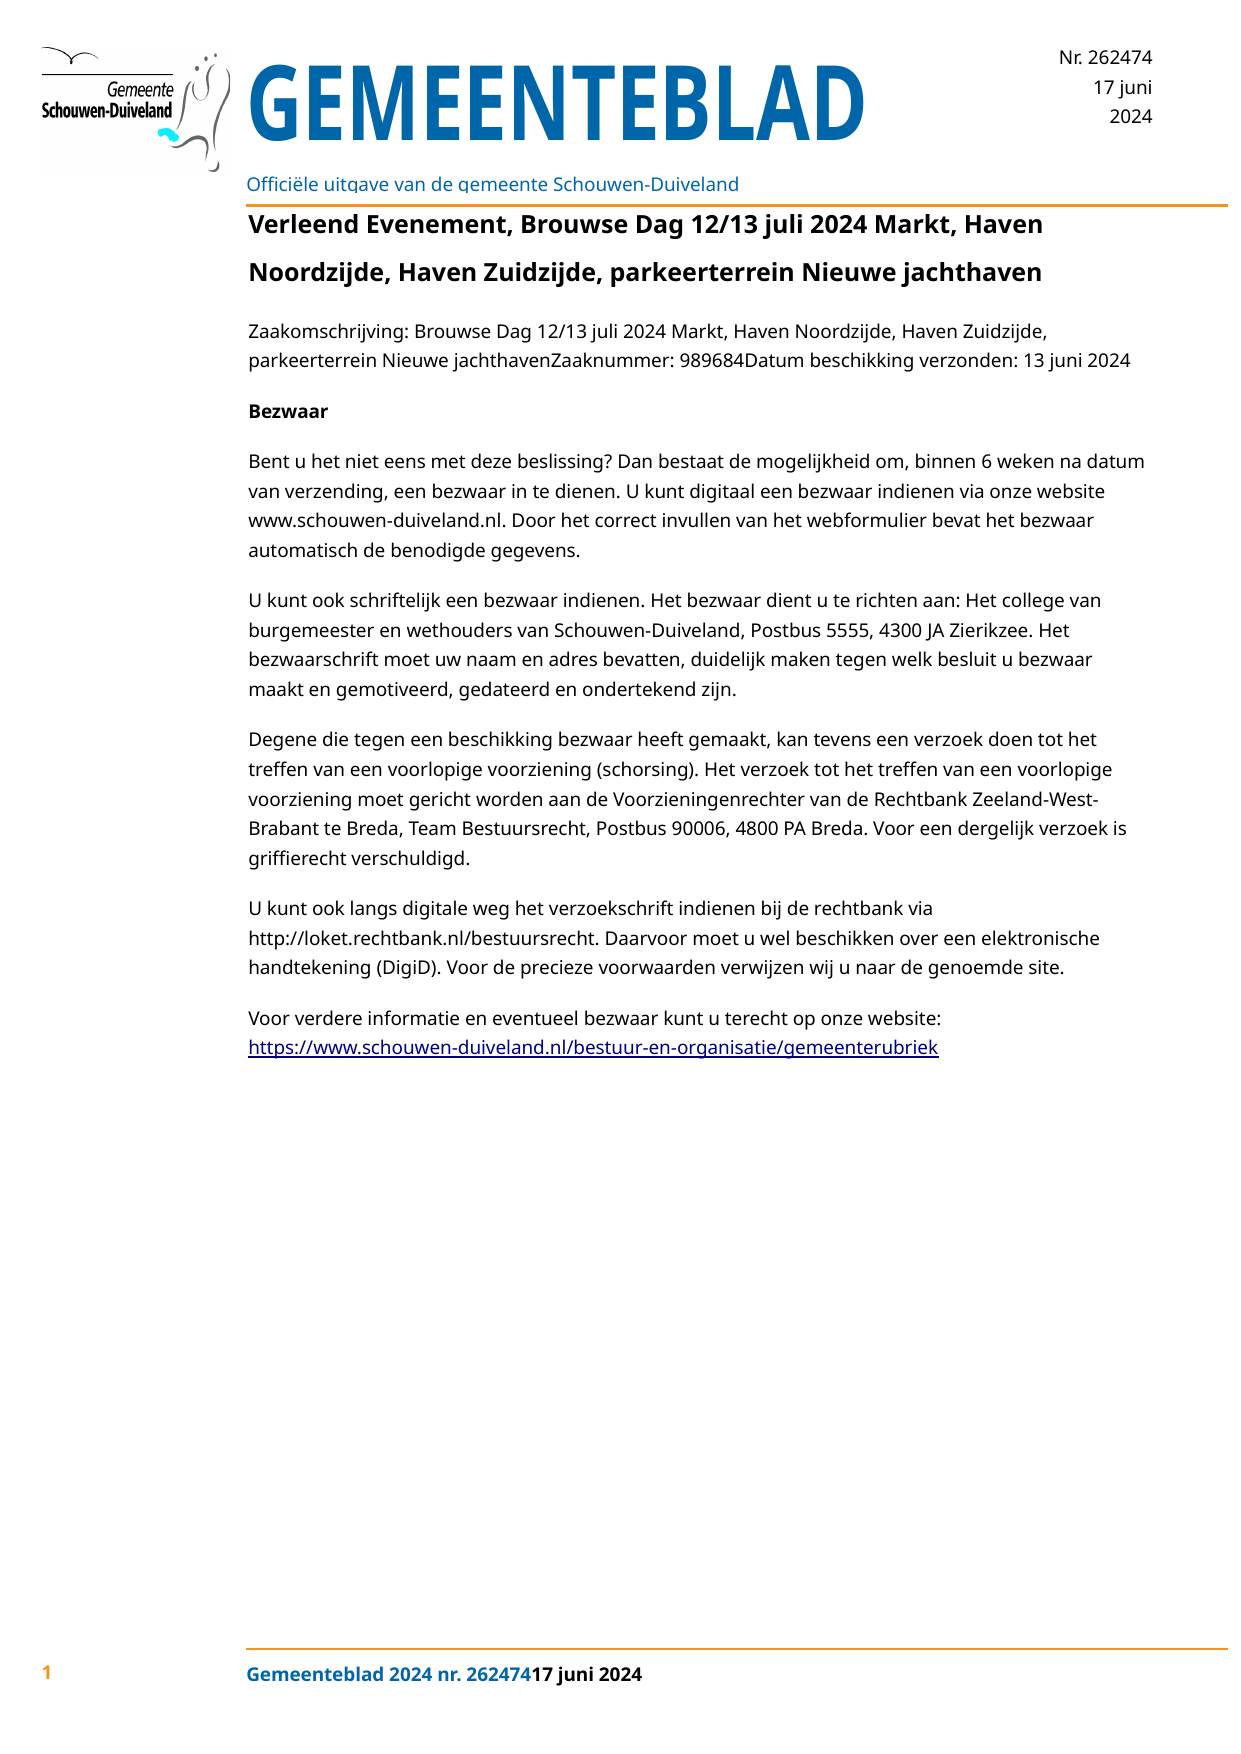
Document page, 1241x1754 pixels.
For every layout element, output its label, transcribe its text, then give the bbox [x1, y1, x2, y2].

text Verleend Evenement, Brouwse Dag 12/13 juli 2024 Markt, Haven Noordzijde, Haven Zuidzijde, parkeerterrein Nieuwe jachthaven [248, 207, 1152, 288]
text Voor verdere informatie en eventueel bezwaar kunt u terecht op onze website: https://www.schouwen-duiveland.nl/bestuur-en-organisatie/gemeenterubriek [248, 1005, 1152, 1060]
text U kunt ook schriftelijk een bezwaar indienen. Het bezwaar dient u te richten aan: Het college van burgemeester en wethouders van Schouwen-Duiveland, Postbus 5555, 4300 JA Zierikzee. Het bezwaarschrift moet uw naam en adres bevatten, duidelijk maken tegen welk besluit u bezwaar maakt en gemotiveerd, gedateerd en ondertekend zijn. [248, 587, 1152, 702]
picture [41, 47, 231, 172]
text Zaakomschrijving: Brouwse Dag 12/13 juli 2024 Markt, Haven Noordzijde, Haven Zuidzijde, parkeerterrein Nieuwe jachthavenZaaknummer: 989684Datum beschikking verzonden: 13 juni 2024 [248, 318, 1152, 373]
text U kunt ook langs digitale weg het verzoekschrift indienen bij de rechtbank via http://loket.rechtbank.nl/bestuursrecht. Daarvoor moet u wel beschikken over een elektronische handtekening (DigiD). Voor de precieze voorwaarden verwijzen wij u naar de genoemde site. [248, 895, 1152, 980]
text Bezwaar [248, 398, 1152, 424]
text Degene die tegen een beschikking bezwaar heeft gemaakt, kan tevens een verzoek doen tot het treffen van een voorlopige voorziening (schorsing). Het verzoek tot het treffen van een voorlopige voorziening moet gericht worden aan de Voorzieningenrechter van de Rechtbank Zeeland-West-Brabant te Breda, Team Bestuursrecht, Postbus 90006, 4800 PA Breda. Voor een dergelijk verzoek is griffierecht verschuldigd. [248, 727, 1152, 871]
text Bent u het niet eens met deze beslissing? Dan bestaat de mogelijkheid om, binnen 6 weken na datum van verzending, een bezwaar in te dienen. U kunt digitaal een bezwaar indienen via onze website www.schouwen-duiveland.nl. Door het correct invullen van het webformulier bevat het bezwaar automatisch de benodigde gegevens. [248, 448, 1152, 563]
